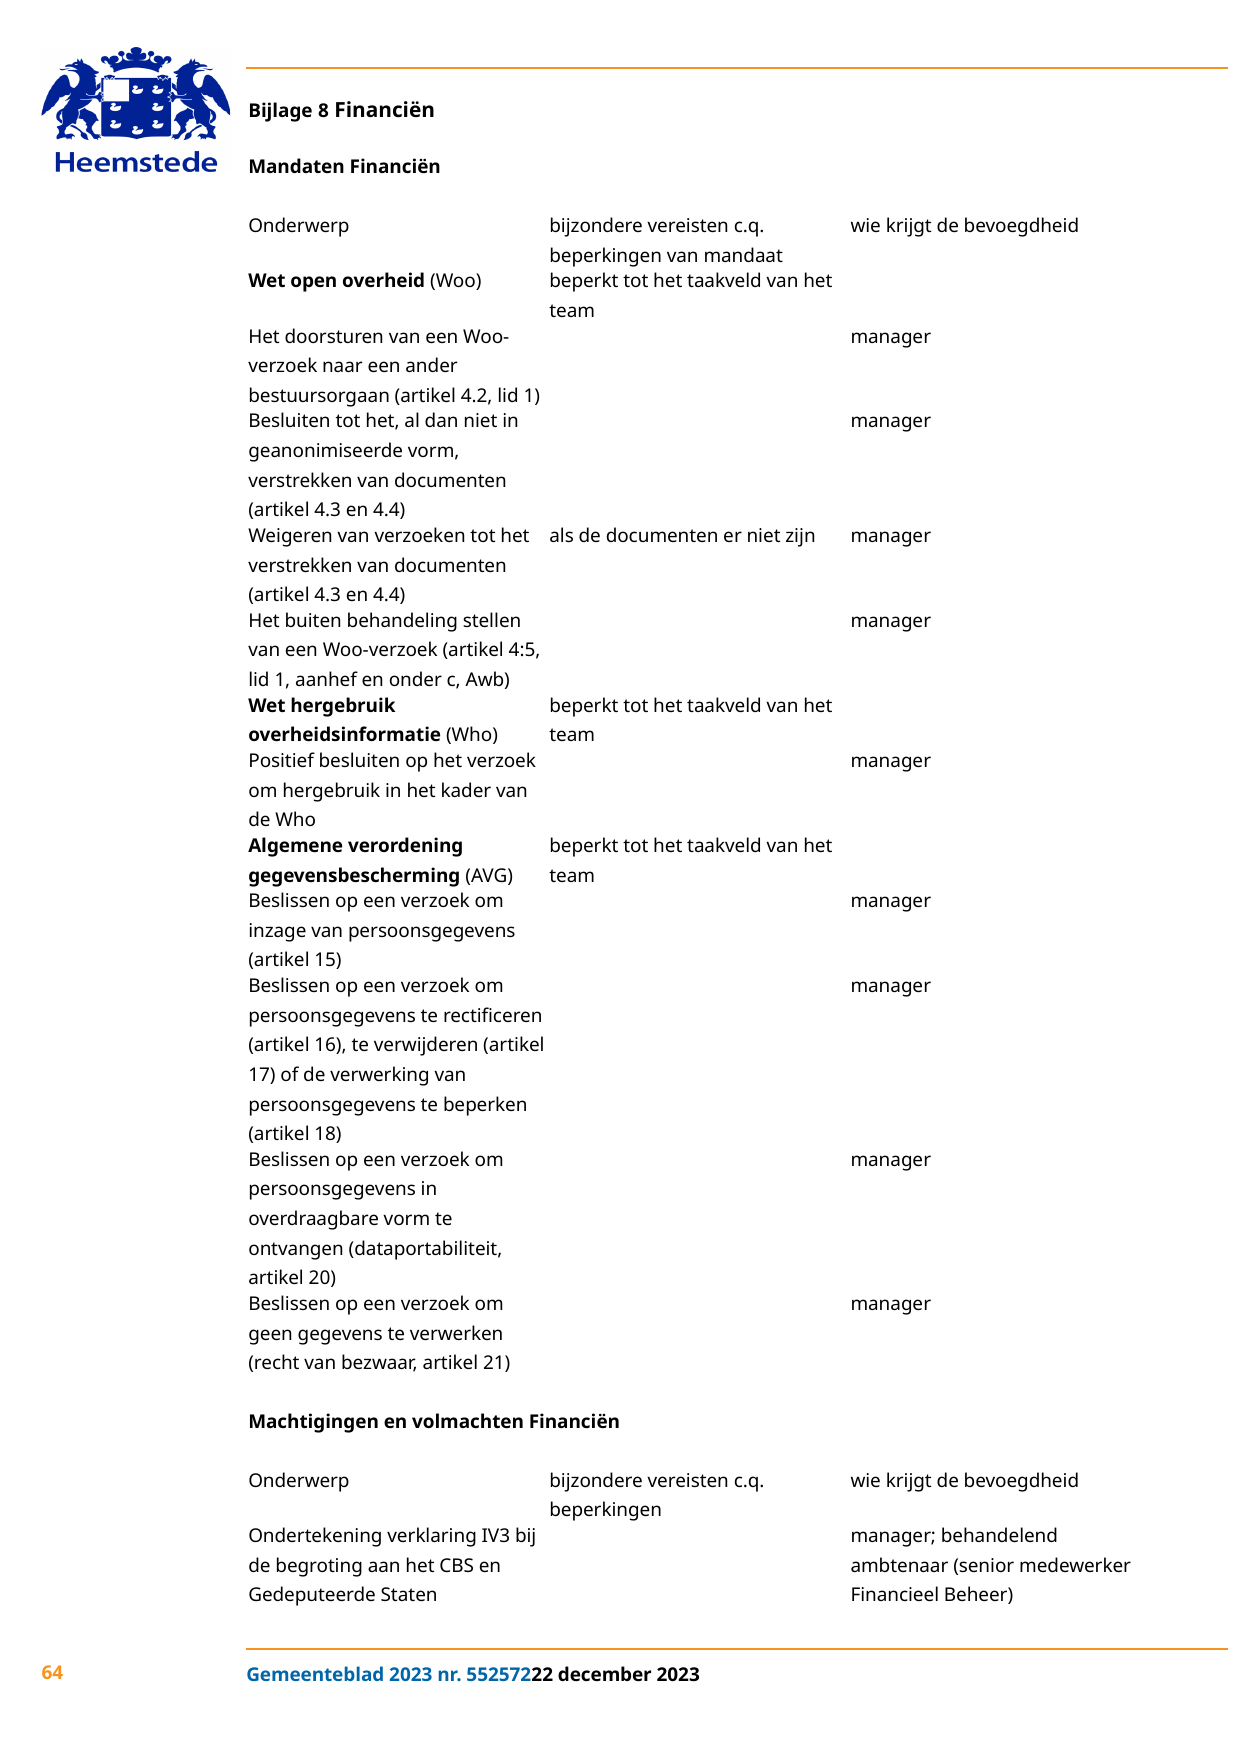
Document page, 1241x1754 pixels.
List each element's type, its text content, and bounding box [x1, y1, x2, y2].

table_header Onderwerp [248, 212, 549, 267]
table_cell manager [850, 747, 1152, 832]
table_cell als de documenten er niet zijn [549, 522, 850, 607]
table_cell manager [850, 408, 1152, 522]
table_cell Ondertekening verklaring IV3 bij de begroting aan het CBS en Gedeputeerde Staten [248, 1523, 549, 1607]
table_cell [549, 973, 850, 1146]
table_cell Besluiten tot het, al dan niet in geanonimiseerde vorm, verstrekken van documenten (artikel 4.3 en 4.4) [248, 408, 549, 522]
table_cell manager [850, 323, 1152, 408]
table_cell beperkt tot het taakveld van het team [549, 692, 850, 747]
table_cell beperkt tot het taakveld van het team [549, 832, 850, 887]
table_cell [549, 1146, 850, 1290]
table_cell Beslissen op een verzoek om persoonsgegevens te rectificeren (artikel 16), te verwijderen (artikel 17) of de verwerking van persoonsgegevens te beperken (artikel 18) [248, 973, 549, 1146]
table_cell [549, 607, 850, 692]
table_cell [850, 268, 1152, 323]
table_cell [549, 888, 850, 972]
table_cell manager [850, 888, 1152, 972]
text Mandaten Financiën [248, 153, 1152, 179]
table_cell manager [850, 1290, 1152, 1375]
table_cell [549, 747, 850, 832]
table_cell beperkt tot het taakveld van het team [549, 268, 850, 323]
table_header wie krijgt de bevoegdheid [850, 1467, 1152, 1522]
table_cell Weigeren van verzoeken tot het verstrekken van documenten (artikel 4.3 en 4.4) [248, 522, 549, 607]
table_cell [549, 408, 850, 522]
table_cell Beslissen op een verzoek om persoonsgegevens in overdraagbare vorm te ontvangen (dataportabiliteit, artikel 20) [248, 1146, 549, 1290]
table_cell Wet open overheid (Woo) [248, 268, 549, 323]
picture [41, 47, 231, 172]
table_cell [549, 1523, 850, 1607]
table_cell manager; behandelend ambtenaar (senior medewerker Financieel Beheer) [850, 1523, 1152, 1607]
text Bijlage 8 Financiën [248, 95, 1152, 123]
table_cell [549, 1290, 850, 1375]
table_header bijzondere vereisten c.q. beperkingen van mandaat [549, 212, 850, 267]
table_header Onderwerp [248, 1467, 549, 1522]
text Machtigingen en volmachten Financiën [248, 1408, 1152, 1433]
table_header wie krijgt de bevoegdheid [850, 212, 1152, 267]
table_cell manager [850, 1146, 1152, 1290]
table_cell manager [850, 522, 1152, 607]
table_cell manager [850, 607, 1152, 692]
table_cell Beslissen op een verzoek om inzage van persoonsgegevens (artikel 15) [248, 888, 549, 972]
table_cell Het doorsturen van een Woo-verzoek naar een ander bestuursorgaan (artikel 4.2, lid 1) [248, 323, 549, 408]
table_cell [549, 323, 850, 408]
table_cell Beslissen op een verzoek om geen gegevens te verwerken (recht van bezwaar, artikel 21) [248, 1290, 549, 1375]
table_cell Algemene verordening gegevensbescherming (AVG) [248, 832, 549, 887]
table_cell manager [850, 973, 1152, 1146]
table_header bijzondere vereisten c.q. beperkingen [549, 1467, 850, 1522]
table_cell Wet hergebruik overheidsinformatie (Who) [248, 692, 549, 747]
table_cell [850, 832, 1152, 887]
table_cell [850, 692, 1152, 747]
table_cell Positief besluiten op het verzoek om hergebruik in het kader van de Who [248, 747, 549, 832]
table_cell Het buiten behandeling stellen van een Woo-verzoek (artikel 4:5, lid 1, aanhef en onder c, Awb) [248, 607, 549, 692]
